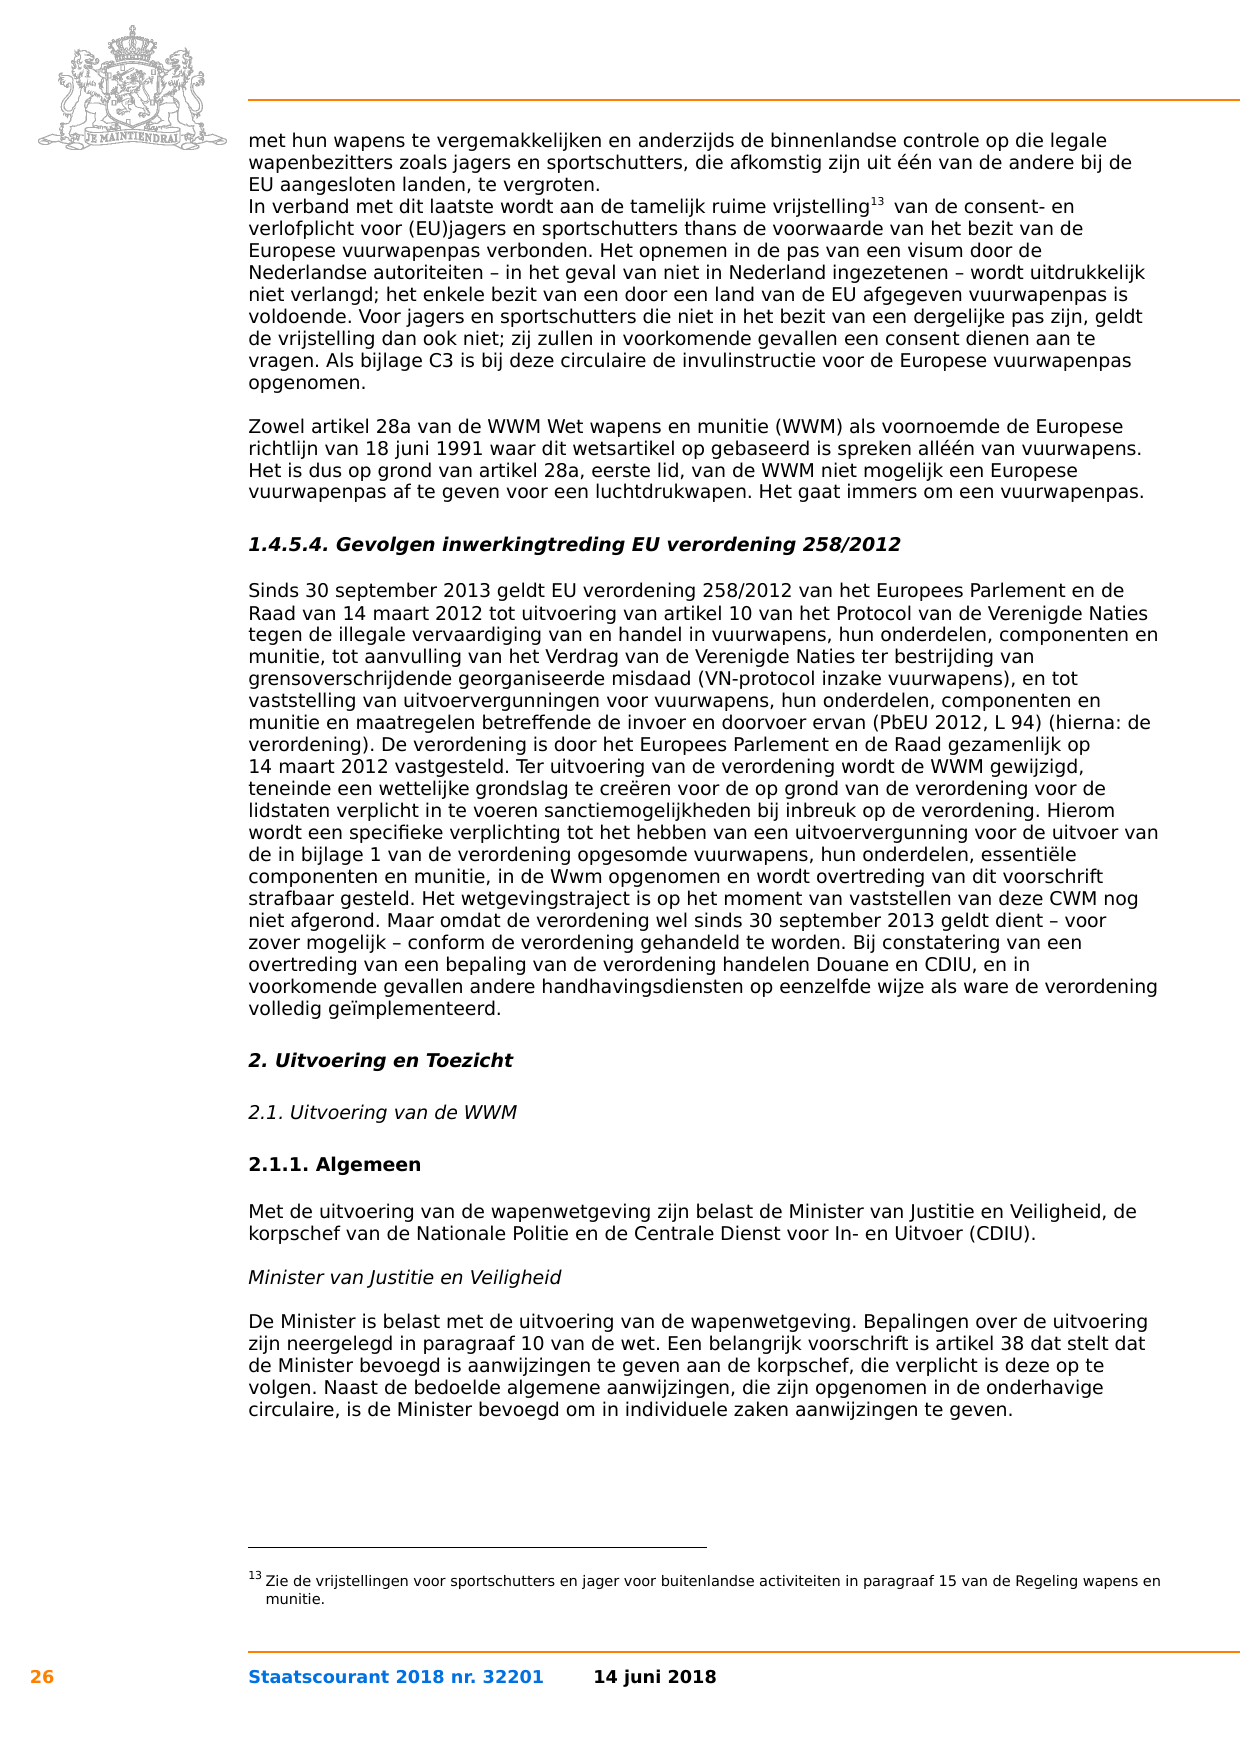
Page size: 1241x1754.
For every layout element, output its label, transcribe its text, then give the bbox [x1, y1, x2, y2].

subtitle 2.1.1. Algemeen [248, 1154, 1163, 1176]
text In verband met dit laatste wordt aan de tamelijk ruime vrijstelling van de consent- en verlofplicht voor (EU)jagers en sportschutters thans de voorwaarde van het bezit van de Europese vuurwapenpas verbonden. Het opnemen in de pas van een visum door de Nederlandse autoriteiten – in het geval van niet in Nederland ingezetenen – wordt uitdrukkelijk niet verlangd; het enkele bezit van een door een land van de EU afgegeven vuurwapenpas is voldoende. Voor jagers en sportschutters die niet in het bezit van een dergelijke pas zijn, geldt de vrijstelling dan ook niet; zij zullen in voorkomende gevallen een consent dienen aan te vragen. Als bijlage C3 is bij deze circulaire de invulinstructie voor de Europese vuurwapenpas opgenomen. [248, 196, 1163, 394]
text Zowel artikel 28a van de WWM Wet wapens en munitie (WWM) als voornoemde de Europese richtlijn van 18 juni 1991 waar dit wetsartikel op gebaseerd is spreken alléén van vuurwapens. Het is dus op grond van artikel 28a, eerste lid, van de WWM niet mogelijk een Europese vuurwapenpas af te geven voor een luchtdrukwapen. Het gaat immers om een vuurwapenpas. [248, 416, 1163, 503]
subtitle 2.1. Uitvoering van de WWM [248, 1102, 1163, 1124]
subtitle 1.4.5.4. Gevolgen inwerkingtreding EU verordening 258/2012 [248, 533, 1163, 555]
subtitle 2. Uitvoering en Toezicht [248, 1050, 1163, 1072]
text met hun wapens te vergemakkelijken en anderzijds de binnenlandse controle op die legale wapenbezitters zoals jagers en sportschutters, die afkomstig zijn uit één van de andere bij de EU aangesloten landen, te vergroten. [248, 130, 1163, 196]
text Met de uitvoering van de wapenwetgeving zijn belast de Minister van Justitie en Veiligheid, de korpschef van de Nationale Politie en de Centrale Dienst voor In- en Uitvoer (CDIU). [248, 1201, 1163, 1245]
text Zie de vrijstellingen voor sportschutters en jager voor buitenlandse activiteiten in paragraaf 15 van de Regeling wapens en munitie. [248, 1569, 1163, 1608]
text De Minister is belast met de uitvoering van de wapenwetgeving. Bepalingen over de uitvoering zijn neergelegd in paragraaf 10 van de wet. Een belangrijk voorschrift is artikel 38 dat stelt dat de Minister bevoegd is aanwijzingen te geven aan de korpschef, die verplicht is deze op te volgen. Naast de bedoelde algemene aanwijzingen, die zijn opgenomen in de onderhavige circulaire, is de Minister bevoegd om in individuele zaken aanwijzingen te geven. [248, 1311, 1163, 1421]
picture [38, 25, 227, 150]
text Sinds 30 september 2013 geldt EU verordening 258/2012 van het Europees Parlement en de Raad van 14 maart 2012 tot uitvoering van artikel 10 van het Protocol van de Verenigde Naties tegen de illegale vervaardiging van en handel in vuurwapens, hun onderdelen, componenten en munitie, tot aanvulling van het Verdrag van de Verenigde Naties ter bestrijding van grensoverschrijdende georganiseerde misdaad (VN-protocol inzake vuurwapens), en tot vaststelling van uitvoervergunningen voor vuurwapens, hun onderdelen, componenten en munitie en maatregelen betreffende de invoer en doorvoer ervan (PbEU 2012, L 94) (hierna: de verordening). De verordening is door het Europees Parlement en de Raad gezamenlijk op 14 maart 2012 vastgesteld. Ter uitvoering van de verordening wordt de WWM gewijzigd, teneinde een wettelijke grondslag te creëren voor de op grond van de verordening voor de lidstaten verplicht in te voeren sanctiemogelijkheden bij inbreuk op de verordening. Hierom wordt een specifieke verplichting tot het hebben van een uitvoervergunning voor de uitvoer van de in bijlage 1 van de verordening opgesomde vuurwapens, hun onderdelen, essentiële componenten en munitie, in de Wwm opgenomen en wordt overtreding van dit voorschrift strafbaar gesteld. Het wetgevingstraject is op het moment van vaststellen van deze CWM nog niet afgerond. Maar omdat de verordening wel sinds 30 september 2013 geldt dient – voor zover mogelijk – conform de verordening gehandeld te worden. Bij constatering van een overtreding van een bepaling van de verordening handelen Douane en CDIU, en in voorkomende gevallen andere handhavingsdiensten op eenzelfde wijze als ware de verordening volledig geïmplementeerd. [248, 580, 1163, 1020]
subtitle Minister van Justitie en Veiligheid [248, 1267, 1163, 1289]
